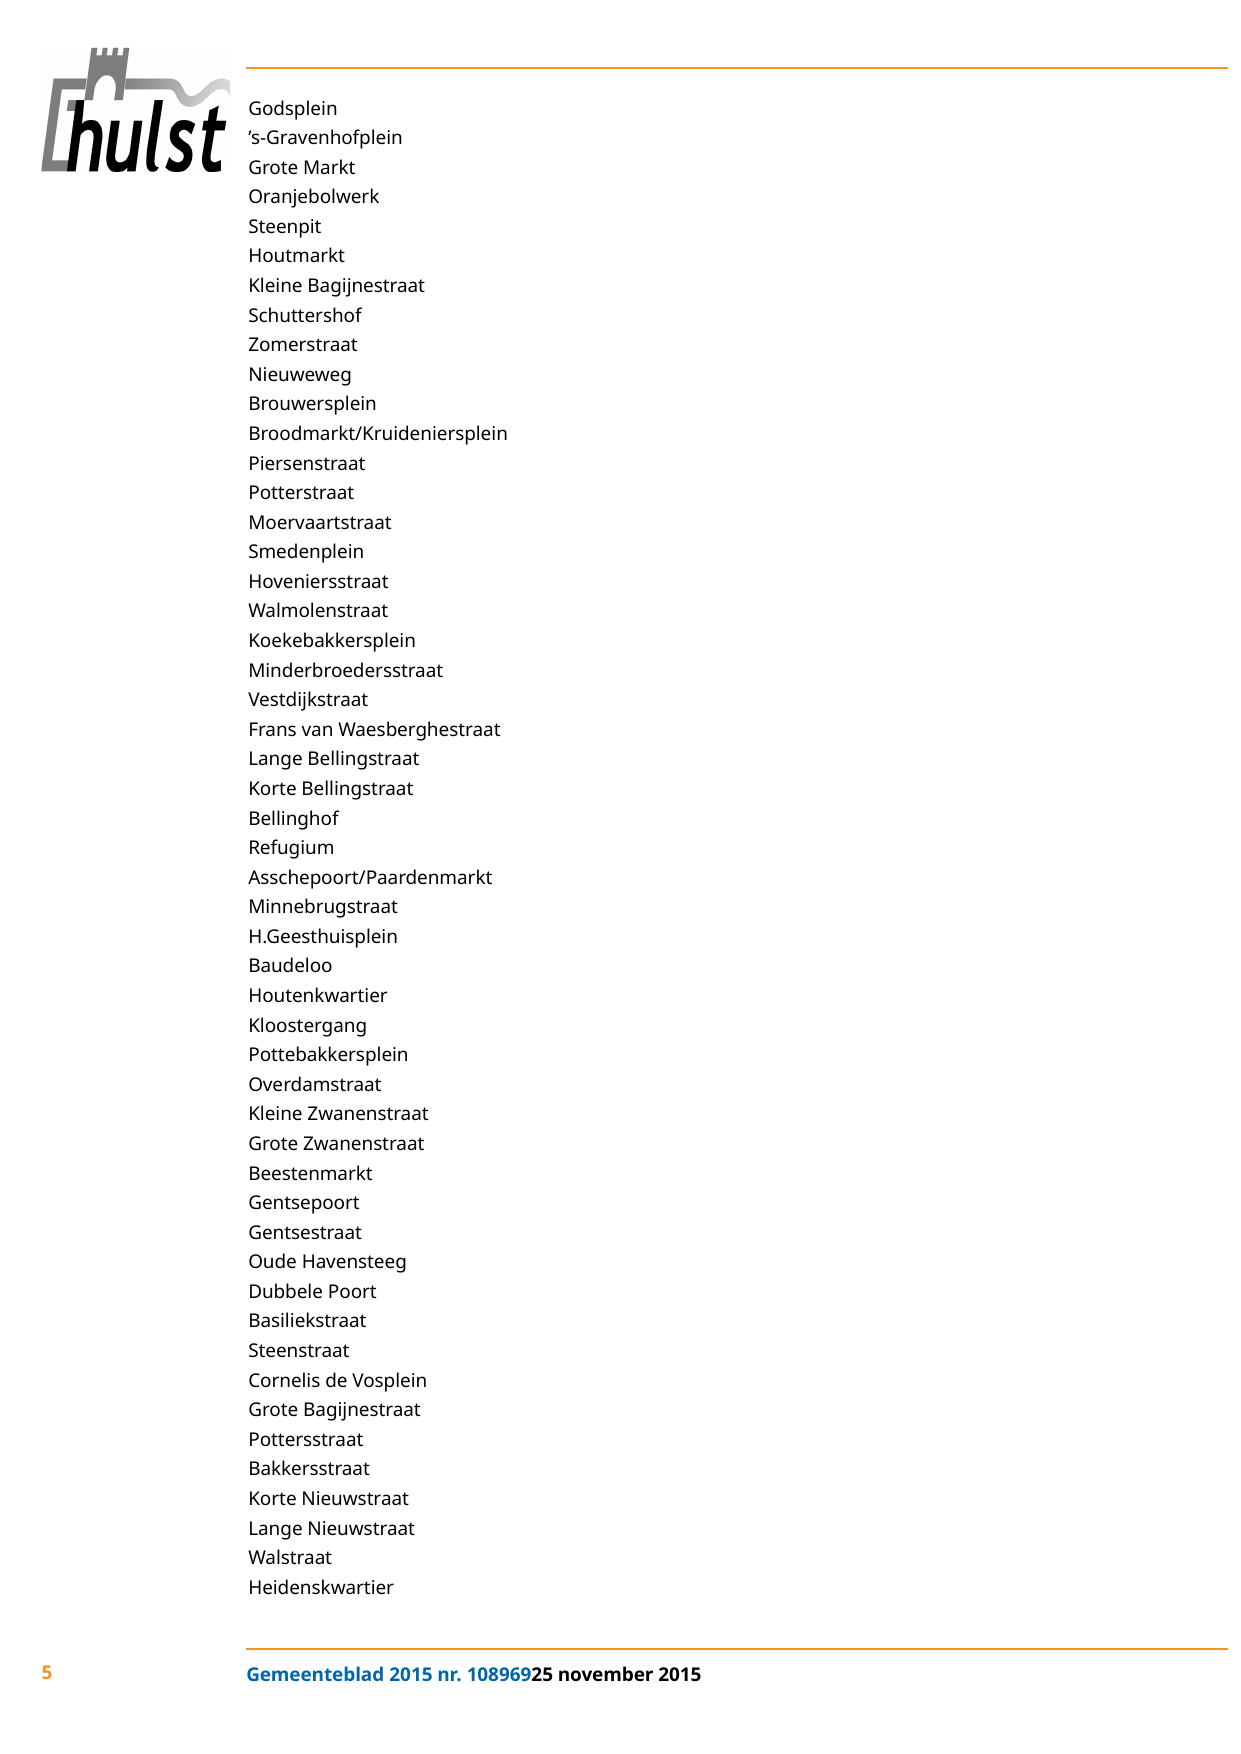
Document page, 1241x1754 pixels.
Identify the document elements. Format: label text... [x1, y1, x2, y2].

text Smedenplein [248, 538, 1152, 564]
text Gentsestraat [248, 1219, 1152, 1245]
text Brouwersplein [248, 391, 1152, 416]
text Gentsepoort [248, 1189, 1152, 1215]
text Korte Bellingstraat [248, 775, 1152, 801]
text Broodmarkt/Kruideniersplein [248, 420, 1152, 446]
text H.Geesthuisplein [248, 923, 1152, 949]
text Minderbroedersstraat [248, 657, 1152, 683]
text Pottersstraat [248, 1426, 1152, 1452]
text Godsplein [248, 95, 1152, 121]
text Schuttershof [248, 302, 1152, 328]
text Basiliekstraat [248, 1308, 1152, 1333]
text Koekebakkersplein [248, 627, 1152, 653]
text Refugium [248, 834, 1152, 860]
text Bakkersstraat [248, 1456, 1152, 1481]
text Walstraat [248, 1544, 1152, 1570]
text Frans van Waesberghestraat [248, 716, 1152, 742]
text Steenstraat [248, 1337, 1152, 1363]
text Korte Nieuwstraat [248, 1485, 1152, 1511]
text Overdamstraat [248, 1071, 1152, 1097]
text Baudeloo [248, 953, 1152, 978]
text Grote Zwanenstraat [248, 1130, 1152, 1156]
picture [41, 47, 231, 172]
text Vestdijkstraat [248, 686, 1152, 712]
text Cornelis de Vosplein [248, 1367, 1152, 1393]
text Hoveniersstraat [248, 568, 1152, 594]
text Walmolenstraat [248, 598, 1152, 623]
text Kleine Zwanenstraat [248, 1101, 1152, 1126]
text Pottebakkersplein [248, 1041, 1152, 1067]
text Nieuweweg [248, 361, 1152, 387]
text Kleine Bagijnestraat [248, 272, 1152, 298]
text Potterstraat [248, 479, 1152, 505]
text Oranjebolwerk [248, 183, 1152, 209]
text Grote Markt [248, 154, 1152, 180]
text Minnebrugstraat [248, 893, 1152, 919]
text Lange Bellingstraat [248, 746, 1152, 771]
text Dubbele Poort [248, 1278, 1152, 1304]
text Steenpit [248, 213, 1152, 239]
text Heidenskwartier [248, 1574, 1152, 1600]
text Houtmarkt [248, 243, 1152, 268]
text Piersenstraat [248, 450, 1152, 476]
text Bellinghof [248, 805, 1152, 831]
text Moervaartstraat [248, 509, 1152, 535]
text Lange Nieuwstraat [248, 1515, 1152, 1541]
text Houtenkwartier [248, 982, 1152, 1008]
text Zomerstraat [248, 331, 1152, 357]
text Kloostergang [248, 1012, 1152, 1038]
text ’s-Gravenhofplein [248, 124, 1152, 150]
text Grote Bagijnestraat [248, 1396, 1152, 1422]
text Asschepoort/Paardenmarkt [248, 864, 1152, 890]
text Oude Havensteeg [248, 1248, 1152, 1274]
text Beestenmarkt [248, 1160, 1152, 1186]
